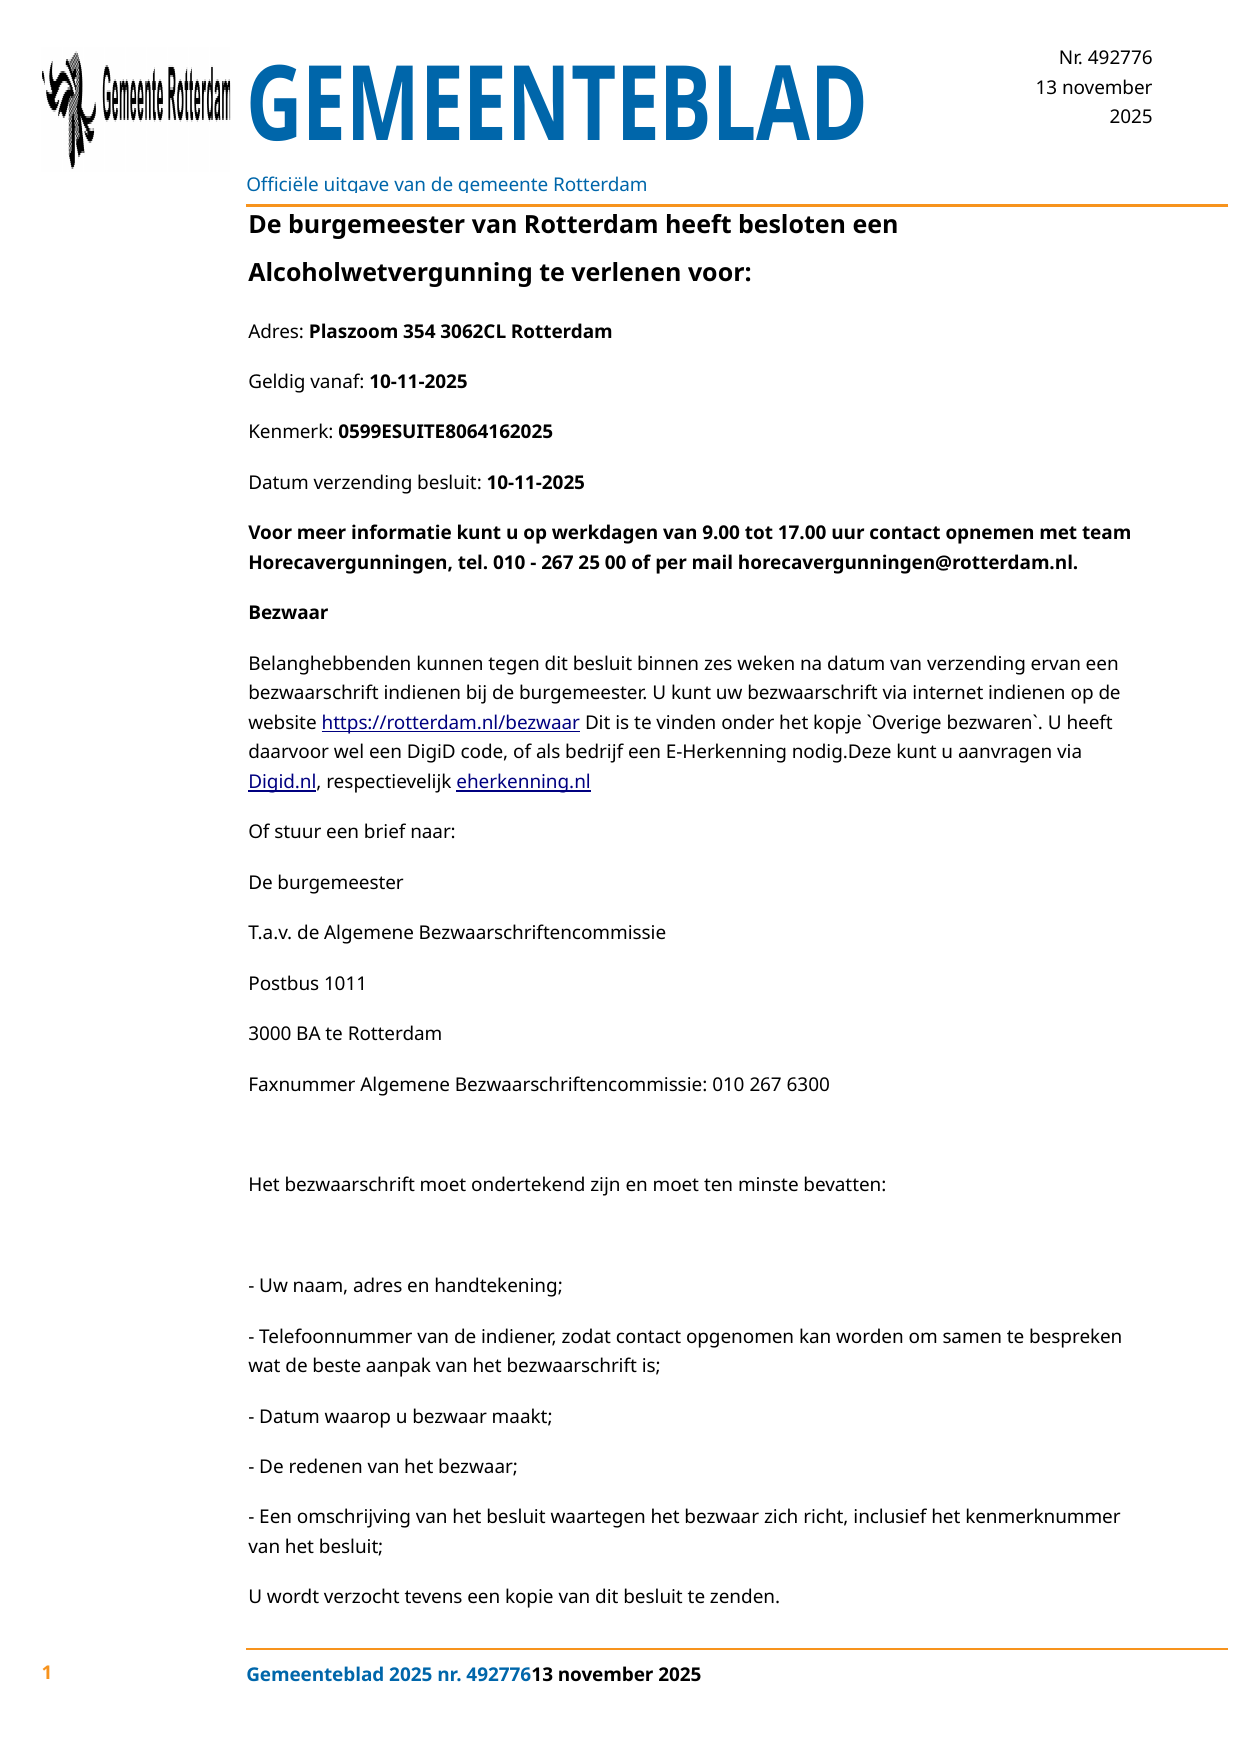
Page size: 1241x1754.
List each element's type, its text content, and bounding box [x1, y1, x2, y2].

text Kenmerk: 0599ESUITE8064162025 [248, 419, 1152, 444]
text - Telefoonnummer van de indiener, zodat contact opgenomen kan worden om samen te bespreken wat de beste aanpak van het bezwaarschrift is; [248, 1323, 1152, 1378]
text T.a.v. de Algemene Bezwaarschriftencommissie [248, 919, 1152, 945]
text De burgemeester [248, 869, 1152, 895]
text - De redenen van het bezwaar; [248, 1453, 1152, 1479]
text Geldig vanaf: 10-11-2025 [248, 368, 1152, 394]
text 3000 BA te Rotterdam [248, 1020, 1152, 1046]
text Bezwaar [248, 599, 1152, 625]
text Faxnummer Algemene Bezwaarschriftencommissie: 010 267 6300 [248, 1071, 1152, 1097]
picture [41, 47, 231, 172]
text - Een omschrijving van het besluit waartegen het bezwaar zich richt, inclusief het kenmerknummer van het besluit; [248, 1504, 1152, 1559]
text Voor meer informatie kunt u op werkdagen van 9.00 tot 17.00 uur contact opnemen met team Horecavergunningen, tel. 010 - 267 25 00 of per mail horecavergunningen@rotterdam.nl. [248, 519, 1152, 575]
text Postbus 1011 [248, 970, 1152, 996]
text Datum verzending besluit: 10-11-2025 [248, 469, 1152, 495]
text - Datum waarop u bezwaar maakt; [248, 1403, 1152, 1429]
text U wordt verzocht tevens een kopie van dit besluit te zenden. [248, 1584, 1152, 1609]
text - Uw naam, adres en handtekening; [248, 1272, 1152, 1298]
text Of stuur een brief naar: [248, 819, 1152, 844]
text De burgemeester van Rotterdam heeft besloten een Alcoholwetvergunning te verlenen voor: [248, 207, 1152, 288]
text Belanghebbenden kunnen tegen dit besluit binnen zes weken na datum van verzending ervan een bezwaarschrift indienen bij de burgemeester. U kunt uw bezwaarschrift via internet indienen op de website https://rotterdam.nl/bezwaar Dit is te vinden onder het kopje `Overige bezwaren`. U heeft daarvoor wel een DigiD code, of als bedrijf een E-Herkenning nodig.Deze kunt u aanvragen via Digid.nl, respectievelijk eherkenning.nl [248, 650, 1152, 794]
text Het bezwaarschrift moet ondertekend zijn en moet ten minste bevatten: [248, 1172, 1152, 1197]
text Adres: Plaszoom 354 3062CL Rotterdam [248, 318, 1152, 344]
